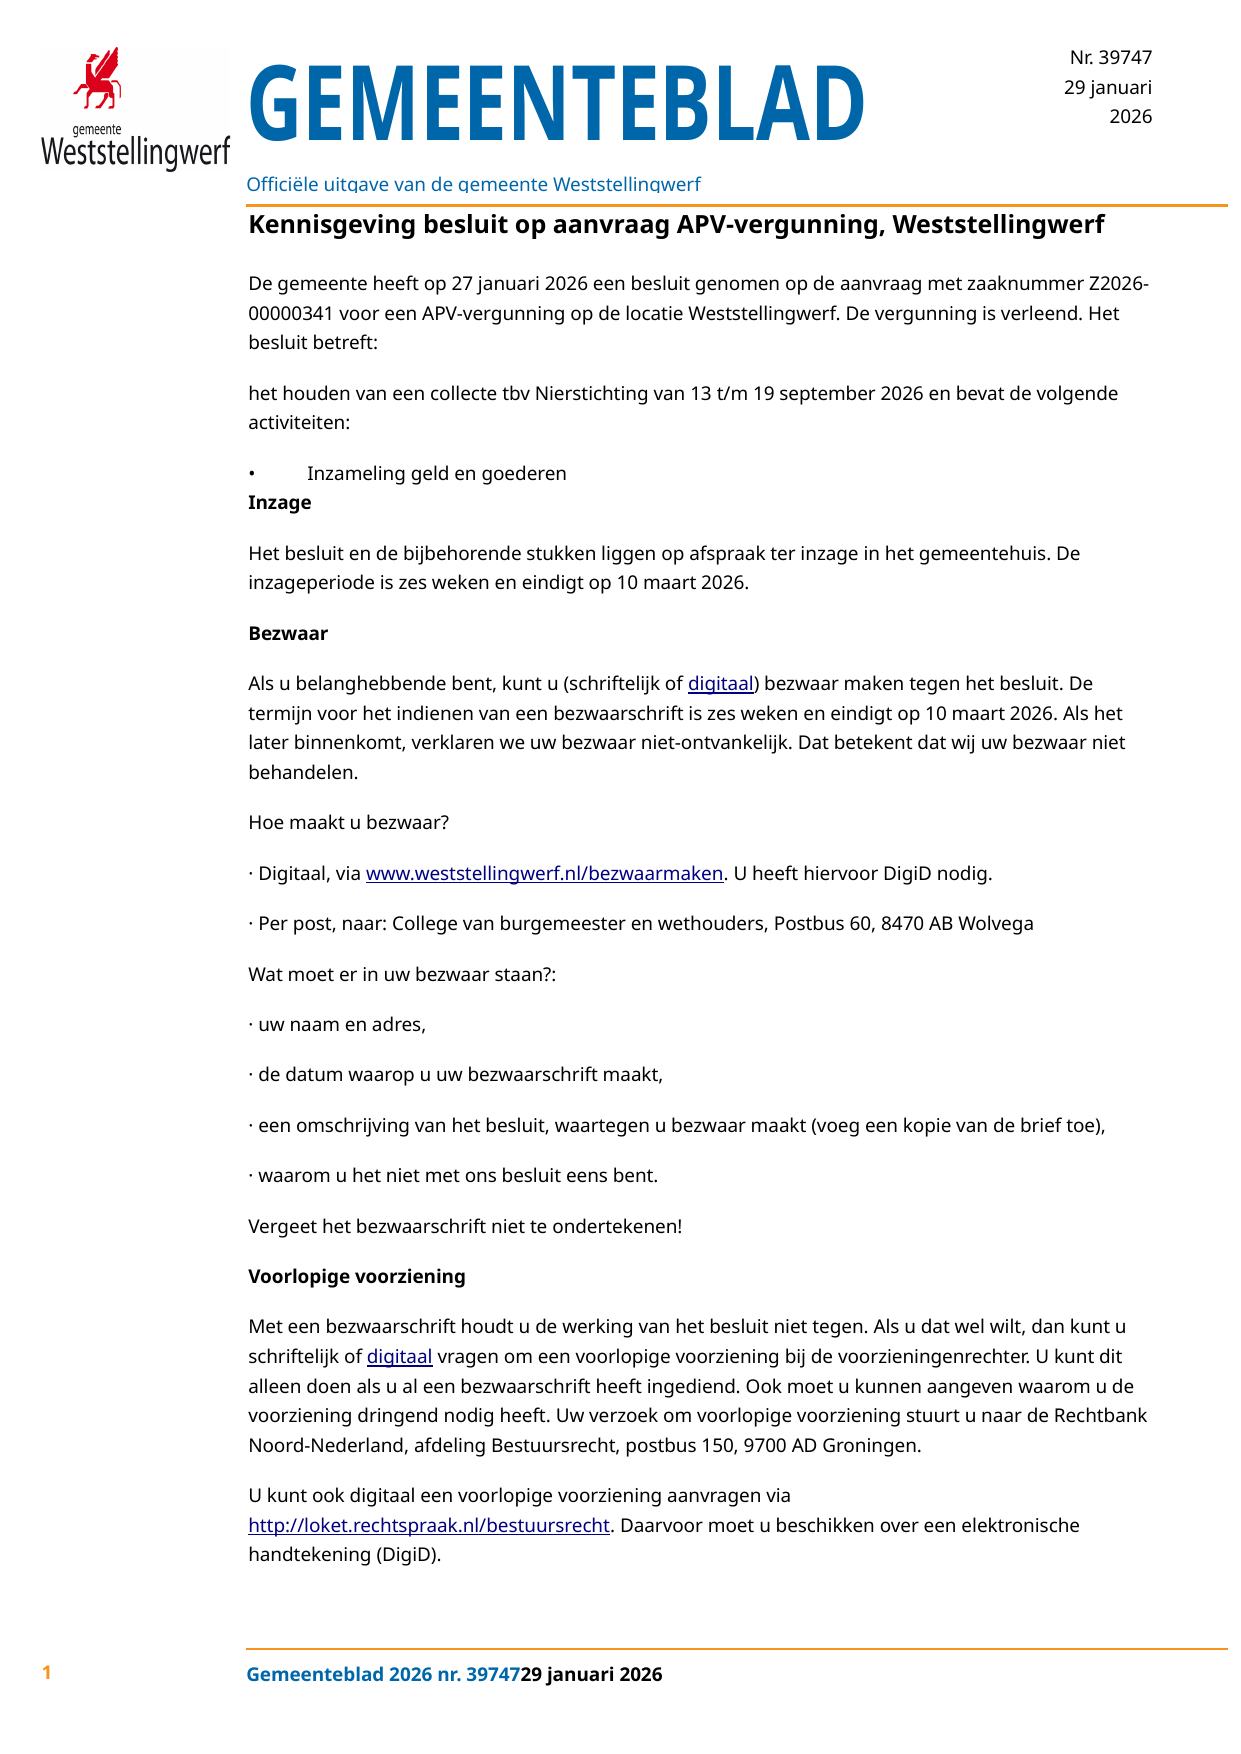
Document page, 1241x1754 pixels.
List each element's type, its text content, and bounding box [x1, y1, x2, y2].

text · waarom u het niet met ons besluit eens bent. [248, 1162, 1152, 1188]
text Vergeet het bezwaarschrift niet te ondertekenen! [248, 1213, 1152, 1238]
text Hoe maakt u bezwaar? [248, 809, 1152, 835]
text U kunt ook digitaal een voorlopige voorziening aanvragen via http://loket.rechtspraak.nl/bestuursrecht. Daarvoor moet u beschikken over een elektronische handtekening (DigiD). [248, 1482, 1152, 1567]
text Kennisgeving besluit op aanvraag APV-vergunning, Weststellingwerf [248, 207, 1152, 241]
text het houden van een collecte tbv Nierstichting van 13 t/m 19 september 2026 en bevat de volgende activiteiten: [248, 380, 1152, 435]
text · uw naam en adres, [248, 1011, 1152, 1037]
picture [41, 47, 231, 172]
list Inzameling geld en goederen [248, 460, 1152, 486]
text Als u belanghebbende bent, kunt u (schriftelijk of digitaal) bezwaar maken tegen het besluit. De termijn voor het indienen van een bezwaarschrift is zes weken en eindigt op 10 maart 2026. Als het later binnenkomt, verklaren we uw bezwaar niet-ontvankelijk. Dat betekent dat wij uw bezwaar niet behandelen. [248, 670, 1152, 785]
text Wat moet er in uw bezwaar staan?: [248, 961, 1152, 986]
text Voorlopige voorziening [248, 1263, 1152, 1289]
text · de datum waarop u uw bezwaarschrift maakt, [248, 1062, 1152, 1087]
text · Digitaal, via www.weststellingwerf.nl/bezwaarmaken. U heeft hiervoor DigiD nodig. [248, 860, 1152, 886]
text De gemeente heeft op 27 januari 2026 een besluit genomen op de aanvraag met zaaknummer Z2026-00000341 voor een APV-vergunning op de locatie Weststellingwerf. De vergunning is verleend. Het besluit betreft: [248, 270, 1152, 355]
text · Per post, naar: College van burgemeester en wethouders, Postbus 60, 8470 AB Wolvega [248, 910, 1152, 936]
text · een omschrijving van het besluit, waartegen u bezwaar maakt (voeg een kopie van de brief toe), [248, 1112, 1152, 1138]
text Bezwaar [248, 620, 1152, 646]
text Het besluit en de bijbehorende stukken liggen op afspraak ter inzage in het gemeentehuis. De inzageperiode is zes weken en eindigt op 10 maart 2026. [248, 540, 1152, 595]
text Inzage [248, 489, 1152, 515]
text Met een bezwaarschrift houdt u de werking van het besluit niet tegen. Als u dat wel wilt, dan kunt u schriftelijk of digitaal vragen om een voorlopige voorziening bij de voorzieningenrechter. U kunt dit alleen doen als u al een bezwaarschrift heeft ingediend. Ook moet u kunnen aangeven waarom u de voorziening dringend nodig heeft. Uw verzoek om voorlopige voorziening stuurt u naar de Rechtbank Noord-Nederland, afdeling Bestuursrecht, postbus 150, 9700 AD Groningen. [248, 1314, 1152, 1458]
